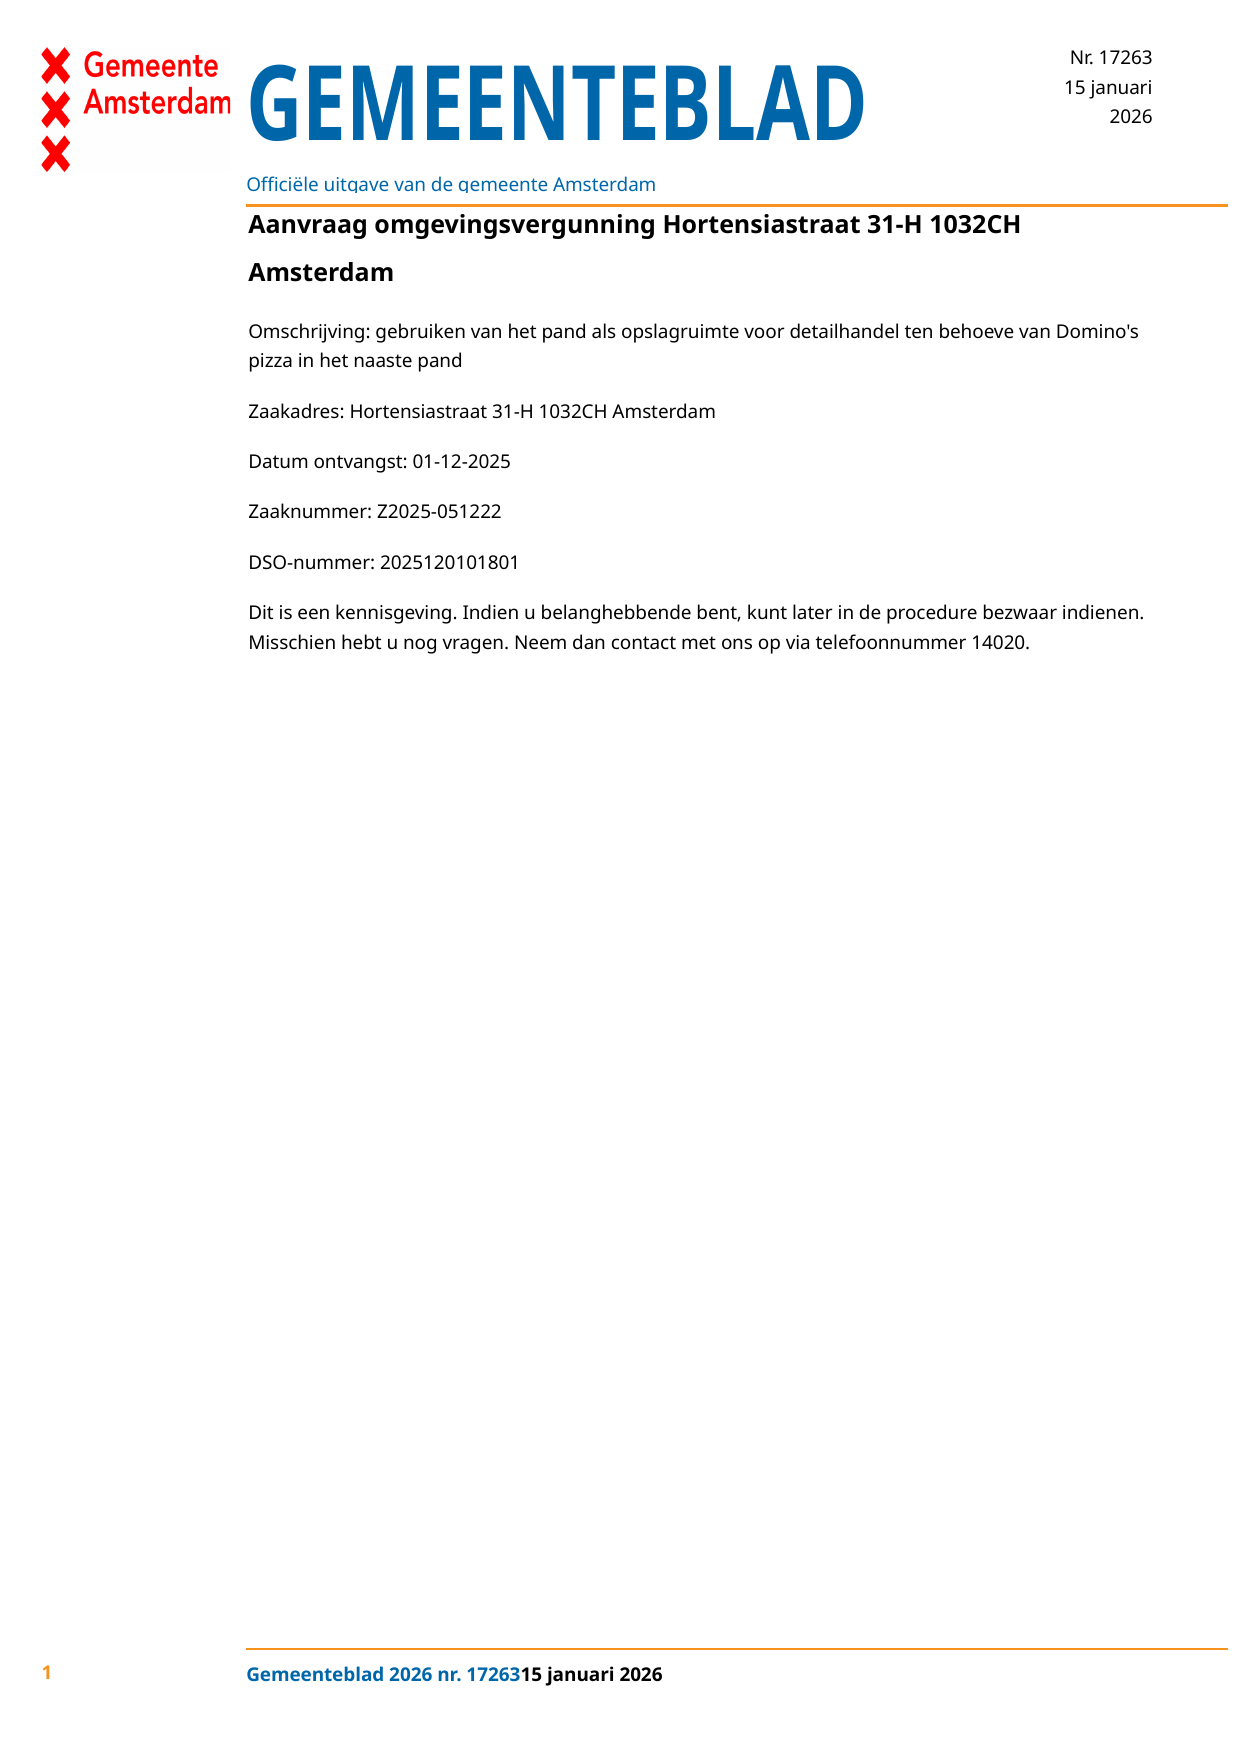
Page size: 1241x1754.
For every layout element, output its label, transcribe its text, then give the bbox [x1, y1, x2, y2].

text Datum ontvangst: 01-12-2025 [248, 448, 1152, 474]
text DSO-nummer: 2025120101801 [248, 549, 1152, 575]
text Omschrijving: gebruiken van het pand als opslagruimte voor detailhandel ten behoeve van Domino's pizza in het naaste pand [248, 318, 1152, 373]
text Dit is een kennisgeving. Indien u belanghebbende bent, kunt later in de procedure bezwaar indienen. Misschien hebt u nog vragen. Neem dan contact met ons op via telefoonnummer 14020. [248, 599, 1152, 655]
picture [41, 47, 231, 172]
text Zaakadres: Hortensiastraat 31-H 1032CH Amsterdam [248, 398, 1152, 424]
text Zaaknummer: Z2025-051222 [248, 499, 1152, 524]
text Aanvraag omgevingsvergunning Hortensiastraat 31-H 1032CH Amsterdam [248, 207, 1152, 288]
